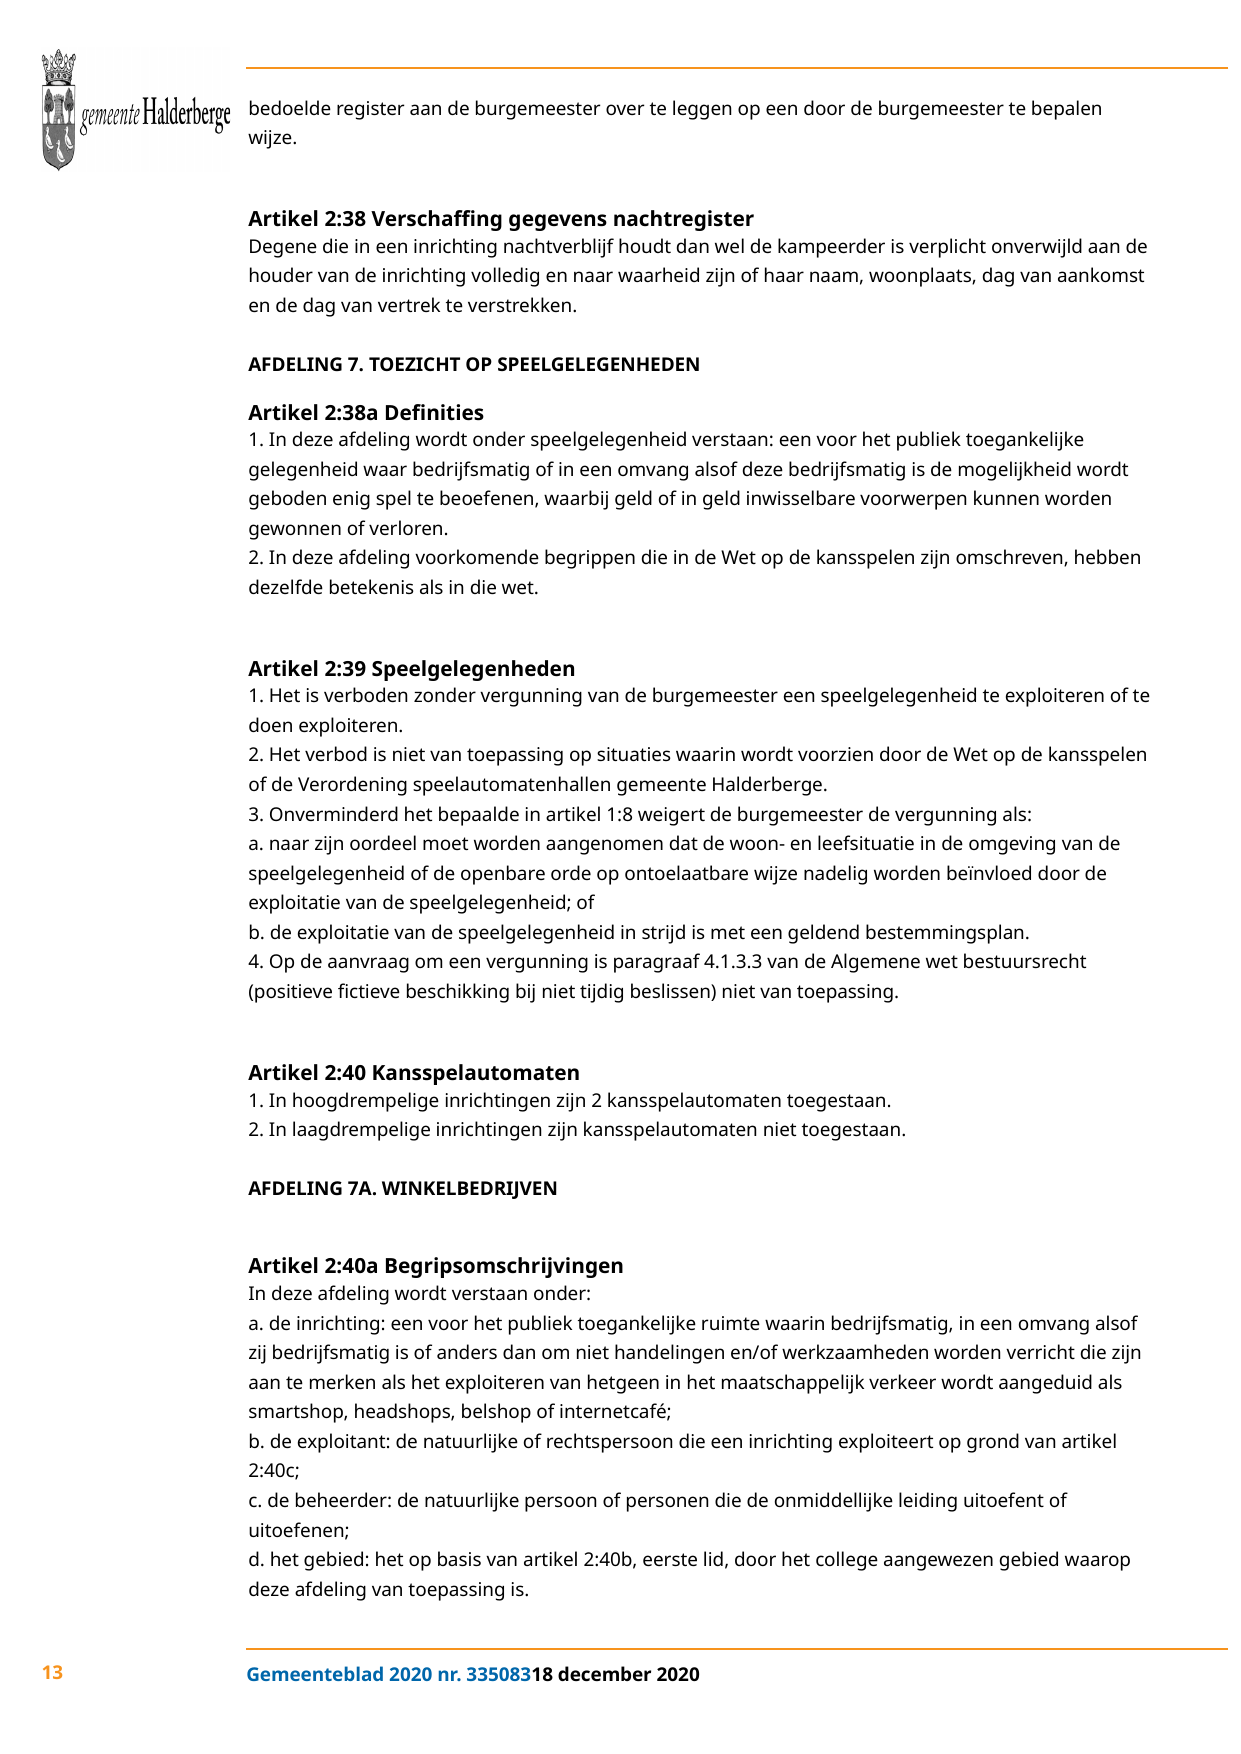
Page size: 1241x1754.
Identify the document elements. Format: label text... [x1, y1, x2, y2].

text 1. Het is verboden zonder vergunning van de burgemeester een speelgelegenheid te exploiteren of te doen exploiteren. [248, 682, 1152, 738]
text bedoelde register aan de burgemeester over te leggen op een door de burgemeester te bepalen wijze. [248, 95, 1152, 150]
text 2. Het verbod is niet van toepassing op situaties waarin wordt voorzien door de Wet op de kansspelen of de Verordening speelautomatenhallen gemeente Halderberge. [248, 742, 1152, 797]
text c. de beheerder: de natuurlijke persoon of personen die de onmiddellijke leiding uitoefent of uitoefenen; [248, 1487, 1152, 1542]
text In deze afdeling wordt verstaan onder: [248, 1280, 1152, 1306]
text 2. In deze afdeling voorkomende begrippen die in de Wet op de kansspelen zijn omschreven, hebben dezelfde betekenis als in die wet. [248, 544, 1152, 600]
text Artikel 2:38a Definities [248, 398, 1152, 426]
text Degene die in een inrichting nachtverblijf houdt dan wel de kampeerder is verplicht onverwijld aan de houder van de inrichting volledig en naar waarheid zijn of haar naam, woonplaats, dag van aankomst en de dag van vertrek te verstrekken. [248, 233, 1152, 318]
text 4. Op de aanvraag om een vergunning is paragraaf 4.1.3.3 van de Algemene wet bestuursrecht (positieve fictieve beschikking bij niet tijdig beslissen) niet van toepassing. [248, 949, 1152, 1004]
text Artikel 2:38 Verschaffing gegevens nachtregister [248, 204, 1152, 233]
text 1. In deze afdeling wordt onder speelgelegenheid verstaan: een voor het publiek toegankelijke gelegenheid waar bedrijfsmatig of in een omvang alsof deze bedrijfsmatig is de mogelijkheid wordt geboden enig spel te beoefenen, waarbij geld of in geld inwisselbare voorwerpen kunnen worden gewonnen of verloren. [248, 426, 1152, 541]
text 3. Onverminderd het bepaalde in artikel 1:8 weigert de burgemeester de vergunning als: [248, 801, 1152, 827]
text b. de exploitatie van de speelgelegenheid in strijd is met een geldend bestemmingsplan. [248, 919, 1152, 945]
text a. de inrichting: een voor het publiek toegankelijke ruimte waarin bedrijfsmatig, in een omvang alsof zij bedrijfsmatig is of anders dan om niet handelingen en/of werkzaamheden worden verricht die zijn aan te merken als het exploiteren van hetgeen in het maatschappelijk verkeer wordt aangeduid als smartshop, headshops, belshop of internetcafé; [248, 1310, 1152, 1424]
text b. de exploitant: de natuurlijke of rechtspersoon die een inrichting exploiteert op grond van artikel 2:40c; [248, 1428, 1152, 1483]
text Artikel 2:39 Speelgelegenheden [248, 654, 1152, 682]
text AFDELING 7A. WINKELBEDRIJVEN [248, 1176, 1152, 1201]
text Artikel 2:40 Kansspelautomaten [248, 1058, 1152, 1087]
picture [41, 47, 231, 172]
text 1. In hoogdrempelige inrichtingen zijn 2 kansspelautomaten toegestaan. [248, 1087, 1152, 1112]
text 2. In laagdrempelige inrichtingen zijn kansspelautomaten niet toegestaan. [248, 1116, 1152, 1142]
text a. naar zijn oordeel moet worden aangenomen dat de woon- en leefsituatie in de omgeving van de speelgelegenheid of de openbare orde op ontoelaatbare wijze nadelig worden beïnvloed door de exploitatie van de speelgelegenheid; of [248, 830, 1152, 915]
text AFDELING 7. TOEZICHT OP SPEELGELEGENHEDEN [248, 351, 1152, 377]
text d. het gebied: het op basis van artikel 2:40b, eerste lid, door het college aangewezen gebied waarop deze afdeling van toepassing is. [248, 1546, 1152, 1602]
text Artikel 2:40a Begripsomschrijvingen [248, 1252, 1152, 1280]
